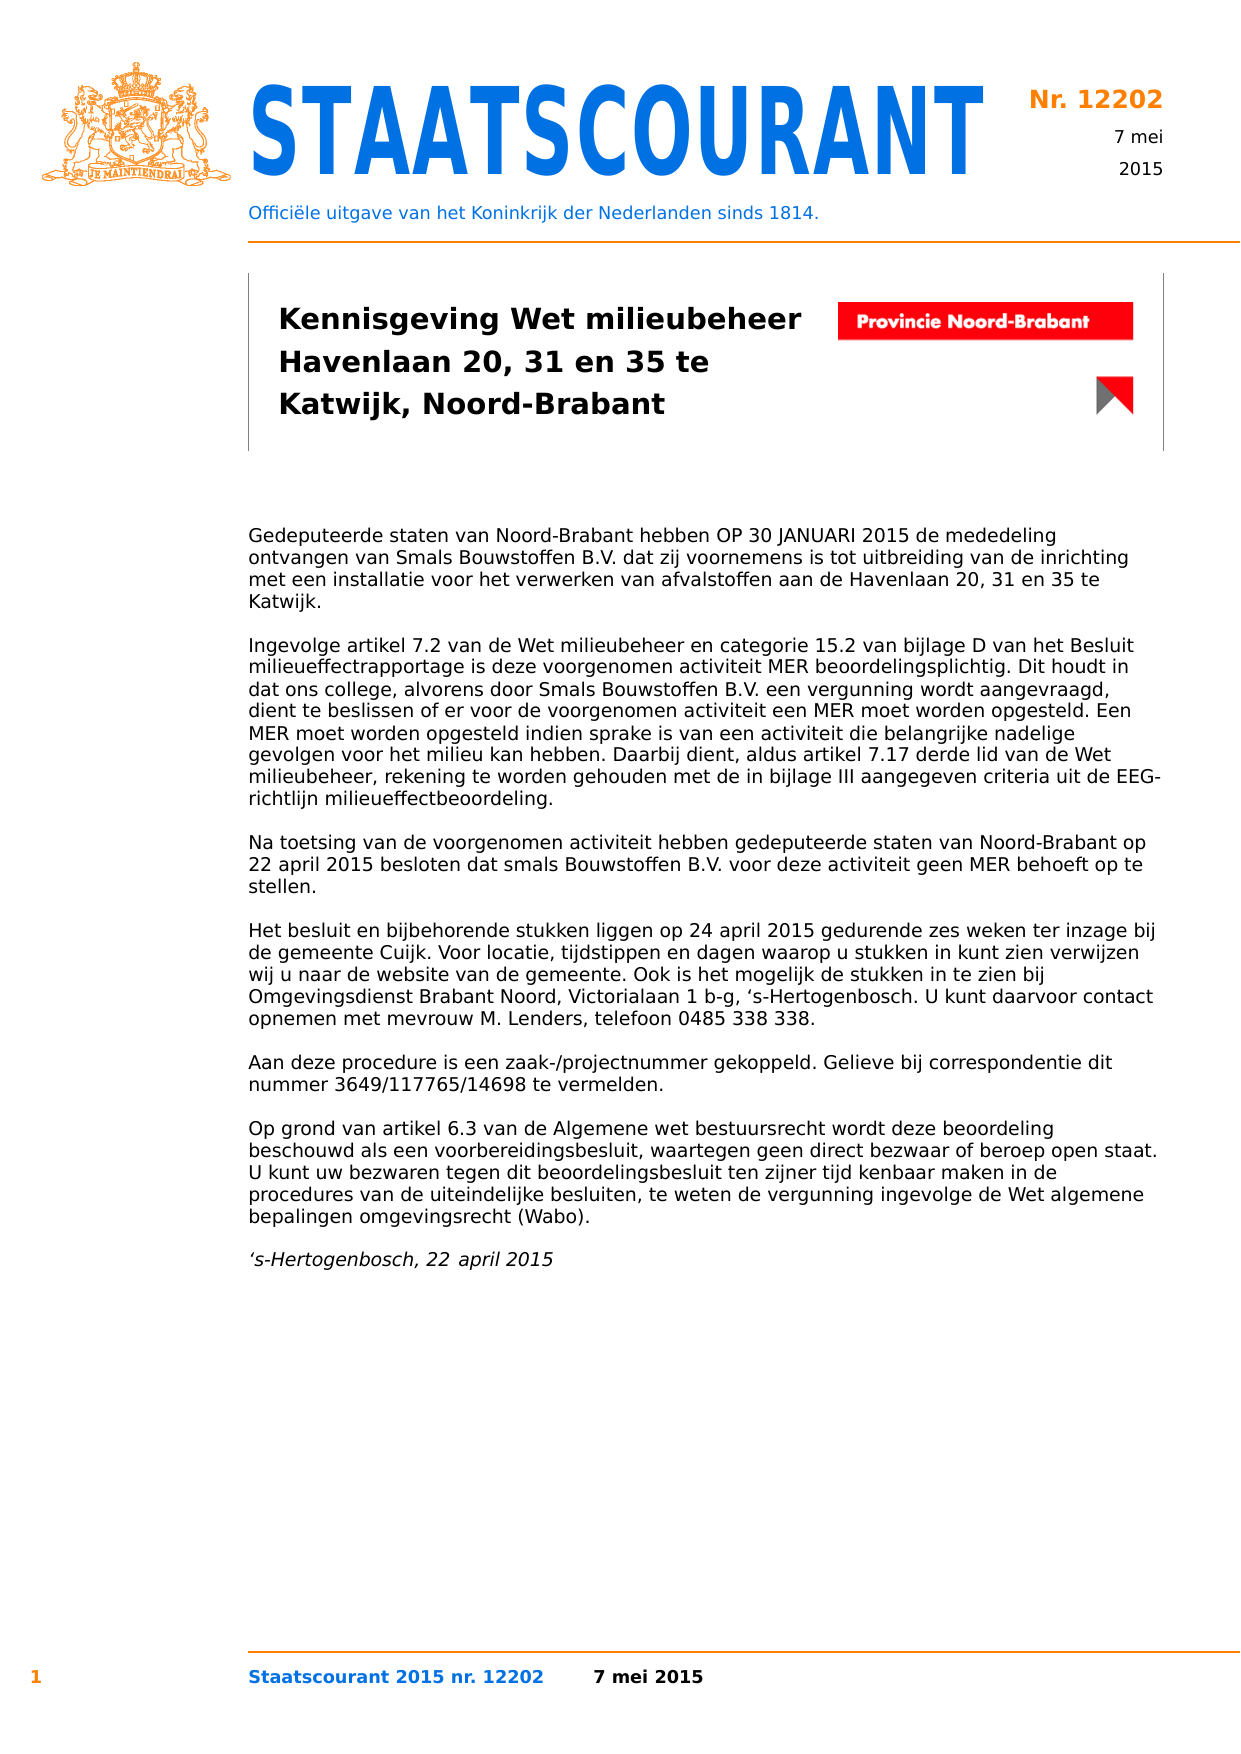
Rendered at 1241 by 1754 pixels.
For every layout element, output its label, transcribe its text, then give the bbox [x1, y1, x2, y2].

table_cell 2015 [998, 153, 1240, 203]
table_header STAATSCOURANT [248, 62, 998, 203]
picture [41, 62, 231, 186]
text Gedeputeerde staten van Noord-Brabant hebben OP 30 JANUARI 2015 de mededeling ontvangen van Smals Bouwstoffen B.V. dat zij voornemens is tot uitbreiding van de inrichting met een installatie voor het verwerken van afvalstoffen aan de Havenlaan 20, 31 en 35 te Katwijk. [248, 525, 1163, 613]
picture [838, 302, 1134, 415]
table_header Nr. 12202 [998, 62, 1240, 121]
table_cell Officiële uitgave van het Koninkrijk der Nederlanden sinds 1814. [248, 203, 1240, 241]
text Ingevolge artikel 7.2 van de Wet milieubeheer en categorie 15.2 van bijlage D van het Besluit milieueffectrapportage is deze voorgenomen activiteit MER beoordelingsplichtig. Dit houdt in dat ons college, alvorens door Smals Bouwstoffen B.V. een vergunning wordt aangevraagd, dient te beslissen of er voor de voorgenomen activiteit een MER moet worden opgesteld. Een MER moet worden opgesteld indien sprake is van een activiteit die belangrijke nadelige gevolgen voor het milieu kan hebben. Daarbij dient, aldus artikel 7.17 derde lid van de Wet milieubeheer, rekening te worden gehouden met de in bijlage III aangegeven criteria uit de EEG-richtlijn milieueffectbeoordeling. [248, 634, 1163, 810]
text ‘s-Hertogenbosch, 22 april 2015 [248, 1249, 1163, 1271]
text Aan deze procedure is een zaak-/projectnummer gekoppeld. Gelieve bij correspondentie dit nummer 3649/117765/14698 te vermelden. [248, 1052, 1163, 1096]
subtitle Kennisgeving Wet milieubeheer Havenlaan 20, 31 en 35 te Katwijk, Noord-Brabant [249, 273, 1163, 451]
table_header [25, 62, 248, 241]
text Het besluit en bijbehorende stukken liggen op 24 april 2015 gedurende zes weken ter inzage bij de gemeente Cuijk. Voor locatie, tijdstippen en dagen waarop u stukken in kunt zien verwijzen wij u naar de website van de gemeente. Ook is het mogelijk de stukken in te zien bij Omgevingsdienst Brabant Noord, Victorialaan 1 b-g, ‘s-Hertogenbosch. U kunt daarvoor contact opnemen met mevrouw M. Lenders, telefoon 0485 338 338. [248, 920, 1163, 1030]
text Na toetsing van de voorgenomen activiteit hebben gedeputeerde staten van Noord-Brabant op 22 april 2015 besloten dat smals Bouwstoffen B.V. voor deze activiteit geen MER behoeft op te stellen. [248, 832, 1163, 898]
table_cell 7 mei [998, 121, 1240, 153]
text Op grond van artikel 6.3 van de Algemene wet bestuursrecht wordt deze beoordeling beschouwd als een voorbereidingsbesluit, waartegen geen direct bezwaar of beroep open staat. U kunt uw bezwaren tegen dit beoordelingsbesluit ten zijner tijd kenbaar maken in de procedures van de uiteindelijke besluiten, te weten de vergunning ingevolge de Wet algemene bepalingen omgevingsrecht (Wabo). [248, 1118, 1163, 1227]
